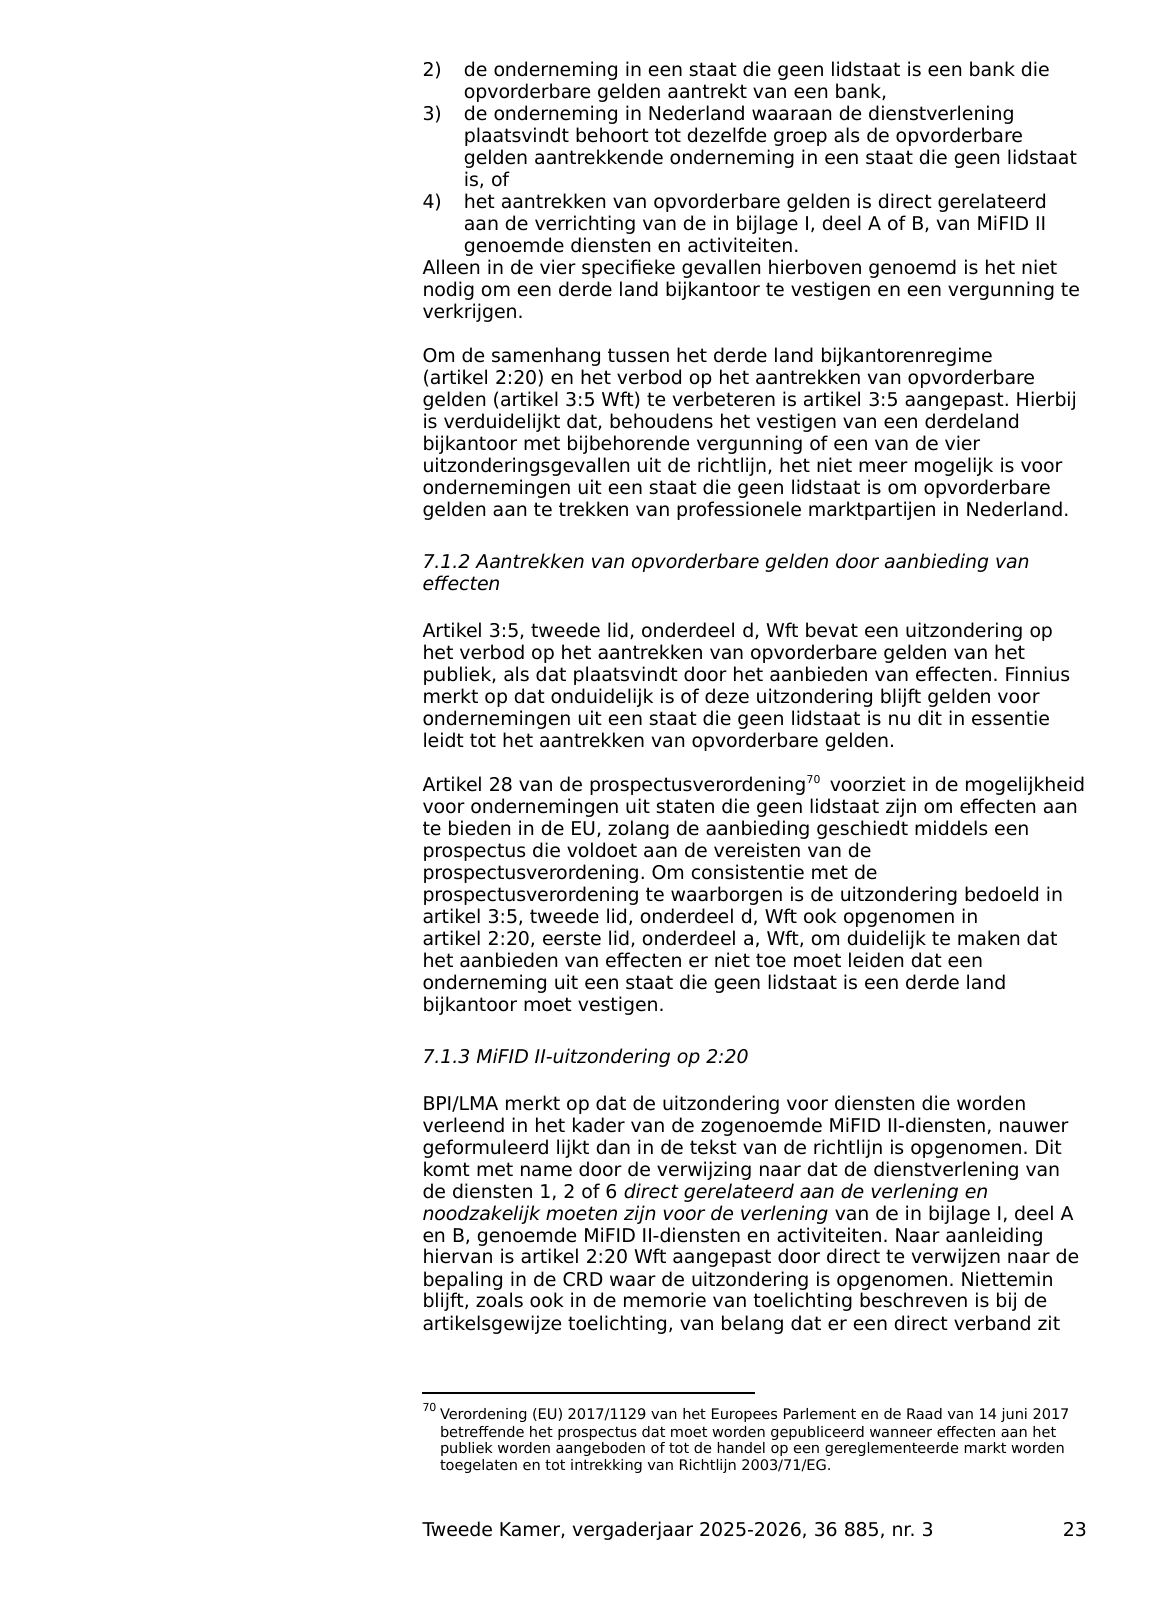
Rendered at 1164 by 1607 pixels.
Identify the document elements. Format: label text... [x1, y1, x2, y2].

subtitle 7.1.2 Aantrekken van opvorderbare gelden door aanbieding van effecten [422, 551, 1087, 595]
text 4) het aantrekken van opvorderbare gelden is direct gerelateerd aan de verrichting van de in bijlage I, deel A of B, van MiFID II genoemde diensten en activiteiten. [422, 191, 1087, 257]
text Verordening (EU) 2017/1129 van het Europees Parlement en de Raad van 14 juni 2017 betreffende het prospectus dat moet worden gepubliceerd wanneer effecten aan het publiek worden aangeboden of tot de handel op een gereglementeerde markt worden toegelaten en tot intrekking van Richtlijn 2003/71/EG. [422, 1402, 1087, 1474]
text 3) de onderneming in Nederland waaraan de dienstverlening plaatsvindt behoort tot dezelfde groep als de opvorderbare gelden aantrekkende onderneming in een staat die geen lidstaat is, of [422, 103, 1087, 191]
text Alleen in de vier specifieke gevallen hierboven genoemd is het niet nodig om een derde land bijkantoor te vestigen en een vergunning te verkrijgen. [422, 257, 1087, 323]
text Artikel 28 van de prospectusverordening voorziet in de mogelijkheid voor ondernemingen uit staten die geen lidstaat zijn om effecten aan te bieden in de EU, zolang de aanbieding geschiedt middels een prospectus die voldoet aan de vereisten van de prospectusverordening. Om consistentie met de prospectusverordening te waarborgen is de uitzondering bedoeld in artikel 3:5, tweede lid, onderdeel d, Wft ook opgenomen in artikel 2:20, eerste lid, onderdeel a, Wft, om duidelijk te maken dat het aanbieden van effecten er niet toe moet leiden dat een onderneming uit een staat die geen lidstaat is een derde land bijkantoor moet vestigen. [422, 774, 1087, 1016]
text Om de samenhang tussen het derde land bijkantorenregime (artikel 2:20) en het verbod op het aantrekken van opvorderbare gelden (artikel 3:5 Wft) te verbeteren is artikel 3:5 aangepast. Hierbij is verduidelijkt dat, behoudens het vestigen van een derdeland bijkantoor met bijbehorende vergunning of een van de vier uitzonderingsgevallen uit de richtlijn, het niet meer mogelijk is voor ondernemingen uit een staat die geen lidstaat is om opvorderbare gelden aan te trekken van professionele marktpartijen in Nederland. [422, 345, 1087, 521]
text Artikel 3:5, tweede lid, onderdeel d, Wft bevat een uitzondering op het verbod op het aantrekken van opvorderbare gelden van het publiek, als dat plaatsvindt door het aanbieden van effecten. Finnius merkt op dat onduidelijk is of deze uitzondering blijft gelden voor ondernemingen uit een staat die geen lidstaat is nu dit in essentie leidt tot het aantrekken van opvorderbare gelden. [422, 620, 1087, 752]
text BPI/LMA merkt op dat de uitzondering voor diensten die worden verleend in het kader van de zogenoemde MiFID II-diensten, nauwer geformuleerd lijkt dan in de tekst van de richtlijn is opgenomen. Dit komt met name door de verwijzing naar dat de dienstverlening van de diensten 1, 2 of 6 direct gerelateerd aan de verlening en noodzakelijk moeten zijn voor de verlening van de in bijlage I, deel A en B, genoemde MiFID II-diensten en activiteiten. Naar aanleiding hiervan is artikel 2:20 Wft aangepast door direct te verwijzen naar de bepaling in de CRD waar de uitzondering is opgenomen. Niettemin blijft, zoals ook in de memorie van toelichting beschreven is bij de artikelsgewijze toelichting, van belang dat er een direct verband zit [422, 1093, 1087, 1334]
subtitle 7.1.3 MiFID II-uitzondering op 2:20 [422, 1046, 1087, 1068]
text 2) de onderneming in een staat die geen lidstaat is een bank die opvorderbare gelden aantrekt van een bank, [422, 59, 1087, 103]
